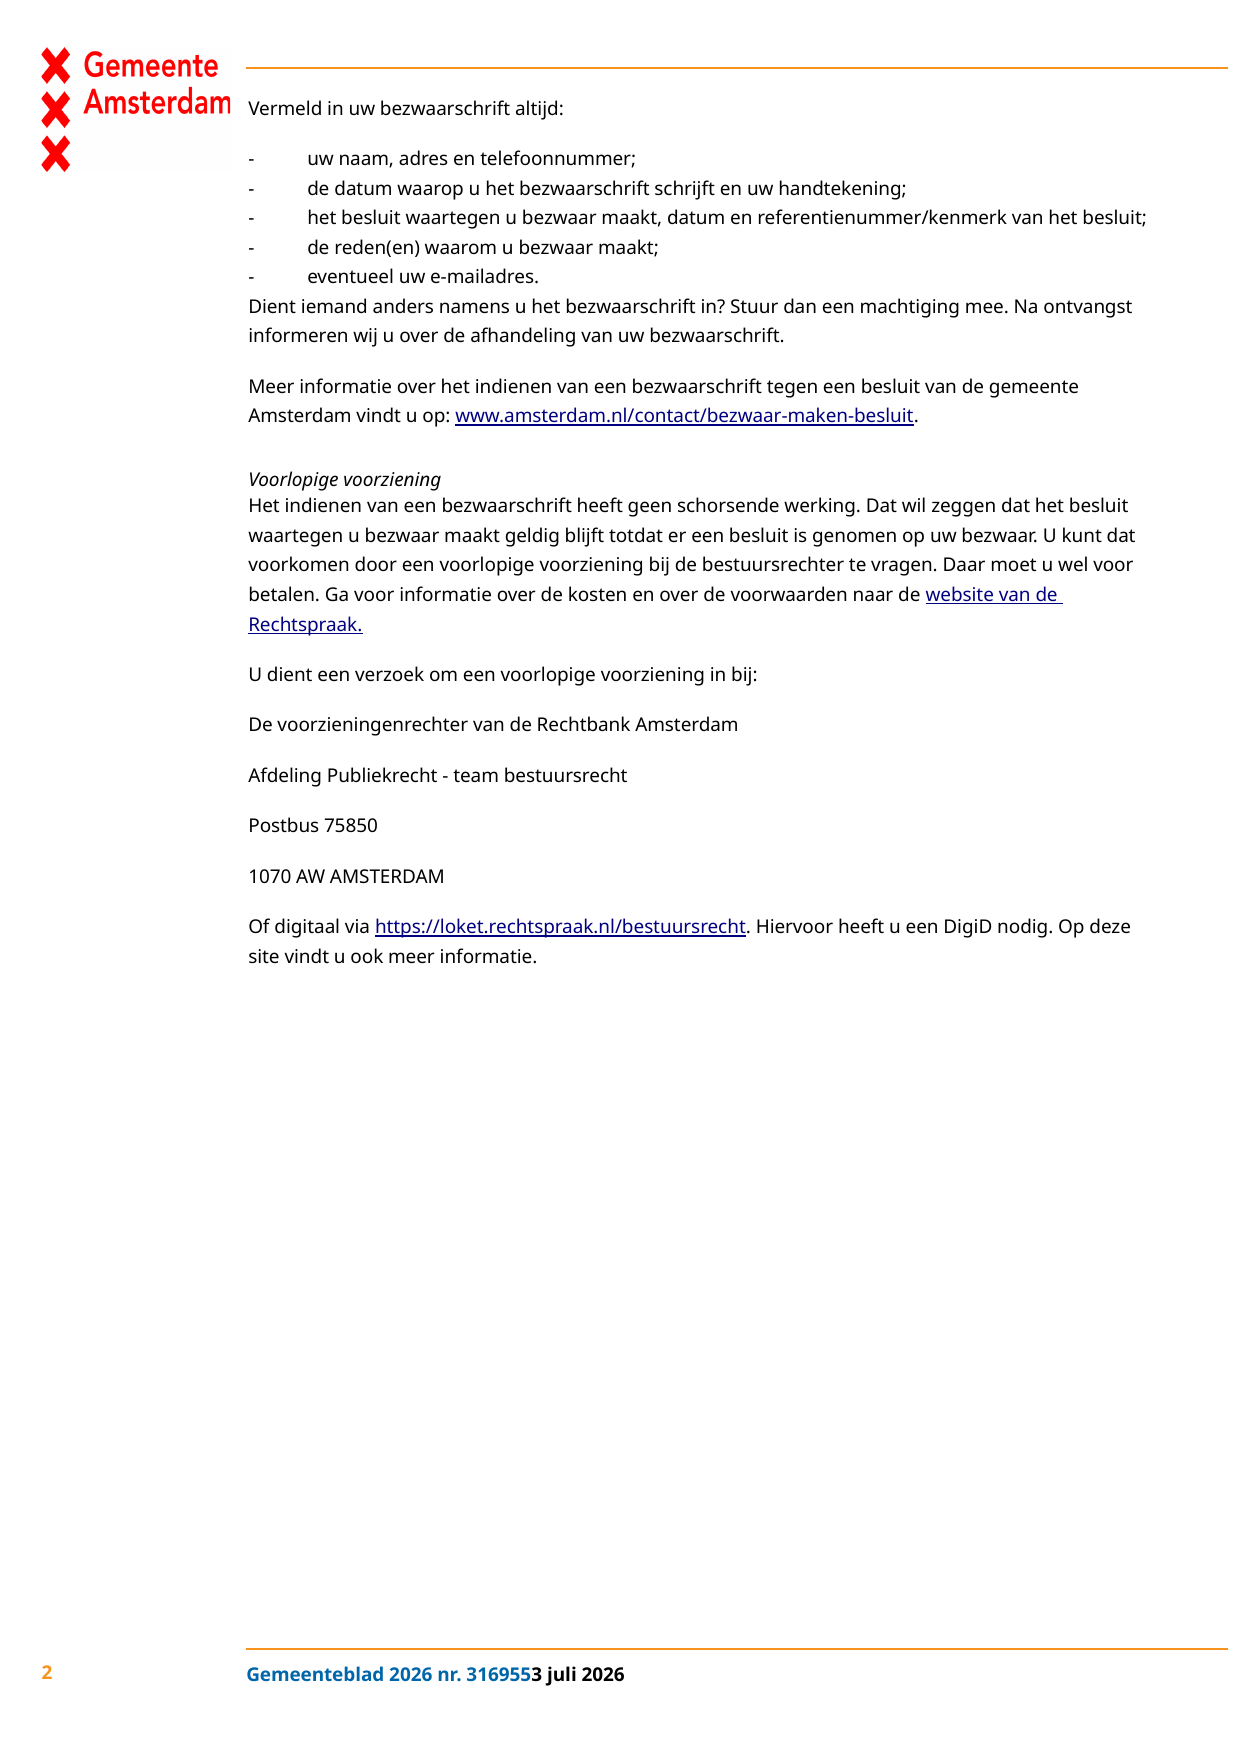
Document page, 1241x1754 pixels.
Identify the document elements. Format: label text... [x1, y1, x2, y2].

text U dient een verzoek om een voorlopige voorziening in bij: [248, 661, 1152, 687]
list het besluit waartegen u bezwaar maakt, datum en referentienummer/kenmerk van het besluit; [248, 204, 1152, 230]
list de reden(en) waarom u bezwaar maakt; [248, 234, 1152, 260]
list de datum waarop u het bezwaarschrift schrijft en uw handtekening; [248, 175, 1152, 201]
list eventueel uw e-mailadres. [248, 263, 1152, 289]
list uw naam, adres en telefoonnummer; [248, 145, 1152, 171]
text Vermeld in uw bezwaarschrift altijd: [248, 95, 1152, 121]
text De voorzieningenrechter van de Rechtbank Amsterdam [248, 712, 1152, 737]
text 1070 AW AMSTERDAM [248, 863, 1152, 888]
text Of digitaal via https://loket.rechtspraak.nl/bestuursrecht. Hiervoor heeft u een DigiD nodig. Op deze site vindt u ook meer informatie. [248, 913, 1152, 968]
picture [41, 47, 231, 172]
text Voorlopige voorziening [248, 467, 1152, 492]
text Meer informatie over het indienen van een bezwaarschrift tegen een besluit van de gemeente Amsterdam vindt u op: www.amsterdam.nl/contact/bezwaar-maken-besluit. [248, 373, 1152, 428]
text Postbus 75850 [248, 812, 1152, 838]
text Het indienen van een bezwaarschrift heeft geen schorsende werking. Dat wil zeggen dat het besluit waartegen u bezwaar maakt geldig blijft totdat er een besluit is genomen op uw bezwaar. U kunt dat voorkomen door een voorlopige voorziening bij de bestuursrechter te vragen. Daar moet u wel voor betalen. Ga voor informatie over de kosten en over de voorwaarden naar de website van de Rechtspraak. [248, 492, 1152, 636]
text Afdeling Publiekrecht - team bestuursrecht [248, 762, 1152, 788]
text Dient iemand anders namens u het bezwaarschrift in? Stuur dan een machtiging mee. Na ontvangst informeren wij u over de afhandeling van uw bezwaarschrift. [248, 293, 1152, 348]
